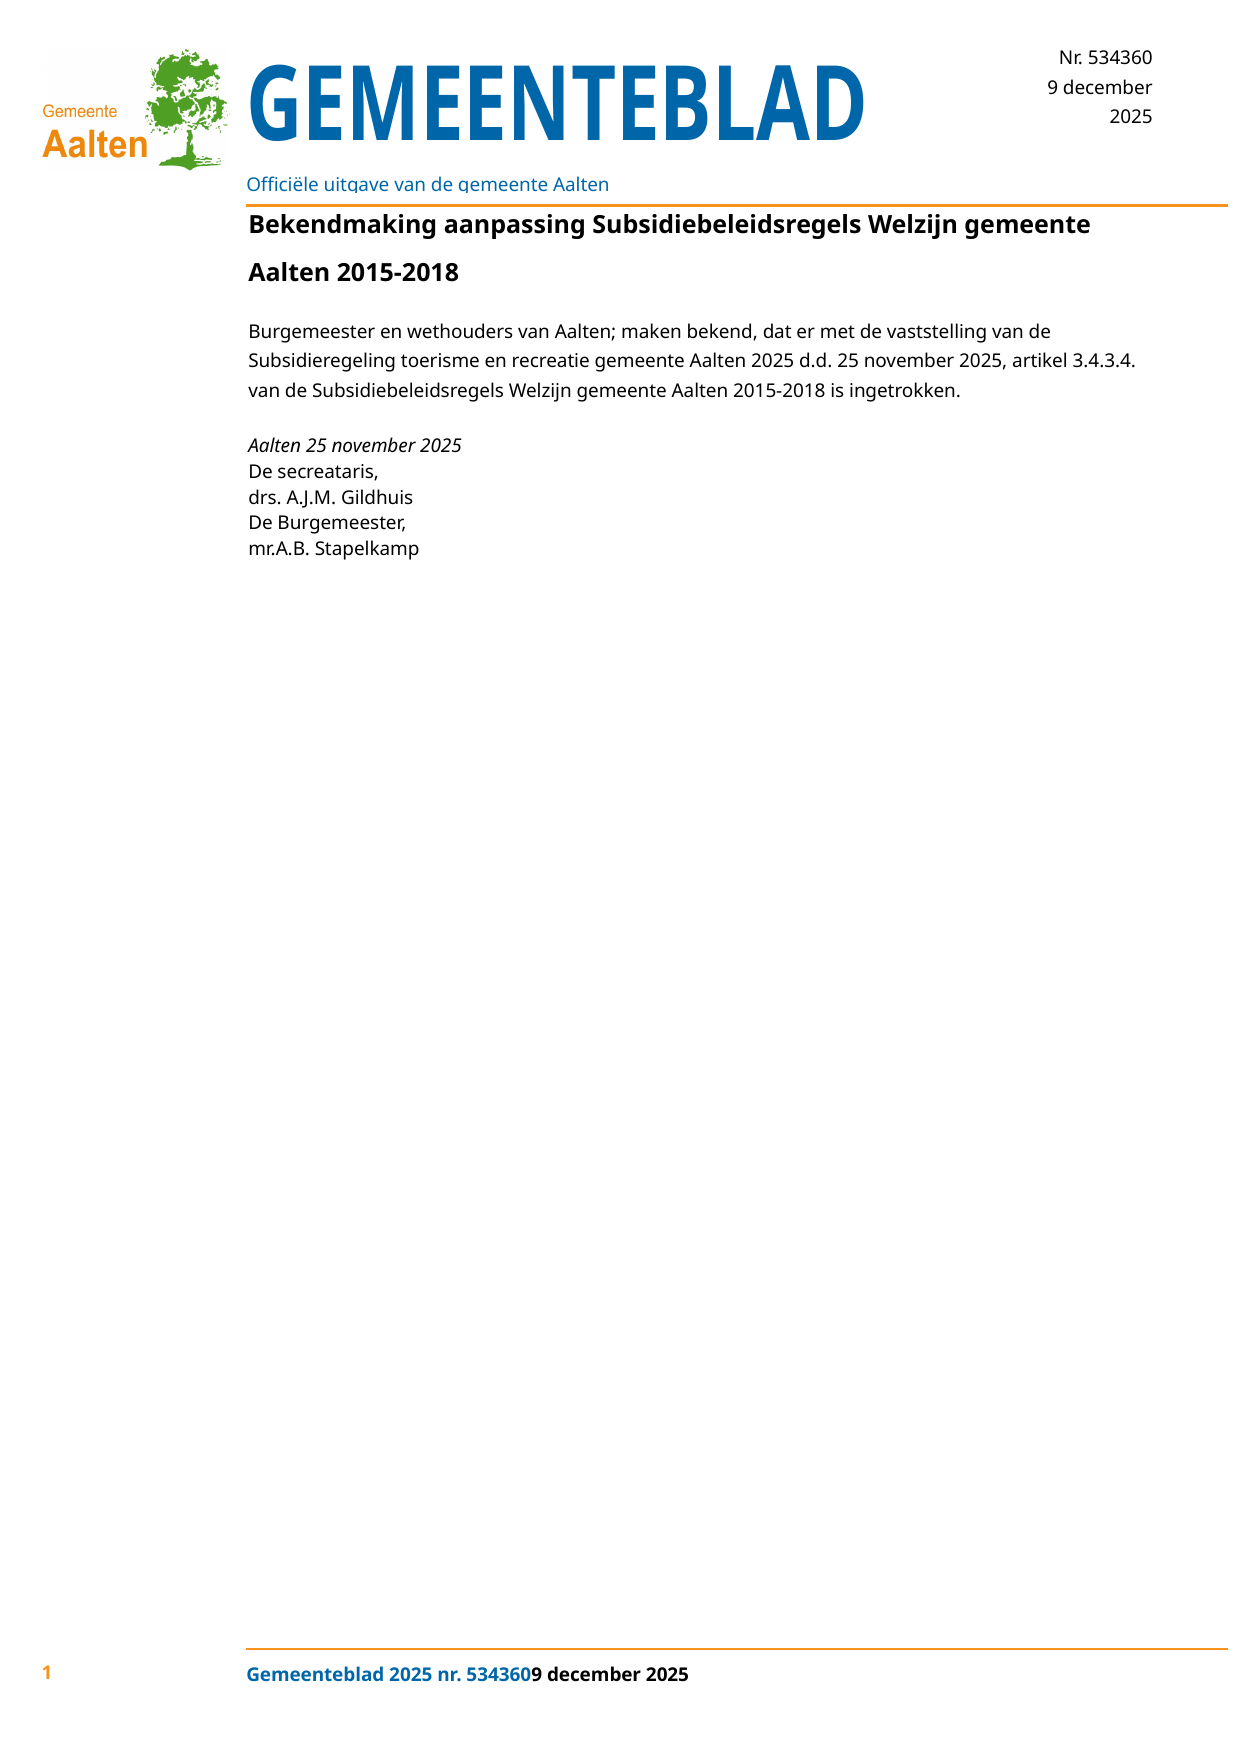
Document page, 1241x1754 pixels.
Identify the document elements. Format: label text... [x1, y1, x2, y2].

text De secreataris, [248, 458, 1152, 484]
text Bekendmaking aanpassing Subsidiebeleidsregels Welzijn gemeente Aalten 2015-2018 [248, 207, 1152, 288]
text De Burgemeester, [248, 509, 1152, 535]
picture [41, 47, 231, 172]
text drs. A.J.M. Gildhuis [248, 484, 1152, 509]
text Aalten 25 november 2025 [248, 432, 1152, 458]
text Burgemeester en wethouders van Aalten; maken bekend, dat er met de vaststelling van de Subsidieregeling toerisme en recreatie gemeente Aalten 2025 d.d. 25 november 2025, artikel 3.4.3.4. van de Subsidiebeleidsregels Welzijn gemeente Aalten 2015-2018 is ingetrokken. [248, 318, 1152, 403]
text mr.A.B. Stapelkamp [248, 535, 1152, 561]
